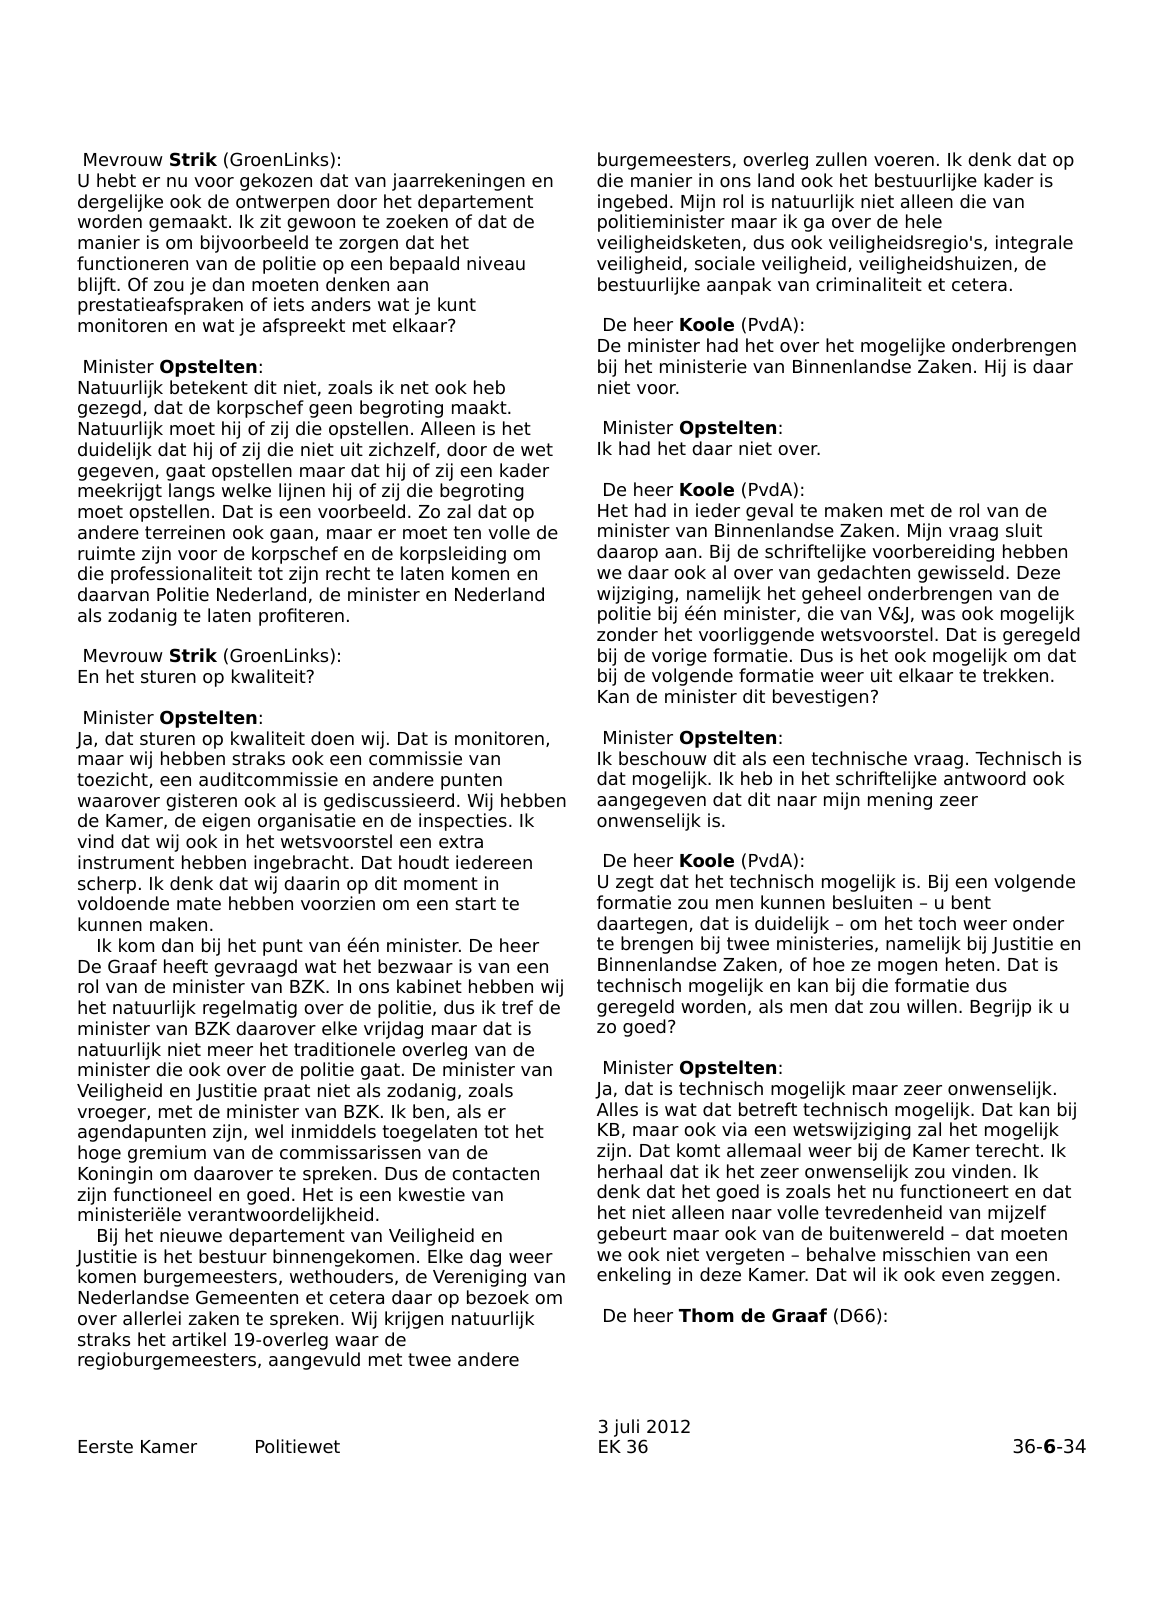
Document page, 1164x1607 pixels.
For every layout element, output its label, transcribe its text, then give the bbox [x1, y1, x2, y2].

text Ja, dat sturen op kwaliteit doen wij. Dat is monitoren, maar wij hebben straks ook een commissie van toezicht, een auditcommissie en andere punten waarover gisteren ook al is gediscussieerd. Wij hebben de Kamer, de eigen organisatie en de inspecties. Ik vind dat wij ook in het wetsvoorstel een extra instrument hebben ingebracht. Dat houdt iedereen scherp. Ik denk dat wij daarin op dit moment in voldoende mate hebben voorzien om een start te kunnen maken. [77, 728, 567, 936]
text Bij het nieuwe departement van Veiligheid en Justitie is het bestuur binnengekomen. Elke dag weer komen burgemeesters, wethouders, de Vereniging van Nederlandse Gemeenten et cetera daar op bezoek om over allerlei zaken te spreken. Wij krijgen natuurlijk straks het artikel 19-overleg waar de regioburgemeesters, aangevuld met twee andere [77, 1226, 567, 1371]
text U zegt dat het technisch mogelijk is. Bij een volgende formatie zou men kunnen besluiten – u bent daartegen, dat is duidelijk – om het toch weer onder te brengen bij twee ministeries, namelijk bij Justitie en Binnenlandse Zaken, of hoe ze mogen heten. Dat is technisch mogelijk en kan bij die formatie dus geregeld worden, als men dat zou willen. Begrijp ik u zo goed? [596, 872, 1087, 1038]
text Ik kom dan bij het punt van één minister. De heer De Graaf heeft gevraagd wat het bezwaar is van een rol van de minister van BZK. In ons kabinet hebben wij het natuurlijk regelmatig over de politie, dus ik tref de minister van BZK daarover elke vrijdag maar dat is natuurlijk niet meer het traditionele overleg van de minister die ook over de politie gaat. De minister van Veiligheid en Justitie praat niet als zodanig, zoals vroeger, met de minister van BZK. Ik ben, als er agendapunten zijn, wel inmiddels toegelaten tot het hoge gremium van de commissarissen van de Koningin om daarover te spreken. Dus de contacten zijn functioneel en goed. Het is een kwestie van ministeriële verantwoordelijkheid. [77, 936, 567, 1226]
text Mevrouw Strik (GroenLinks): [77, 150, 567, 171]
text Mevrouw Strik (GroenLinks): [77, 646, 567, 667]
text De heer Koole (PvdA): [596, 851, 1087, 872]
text De heer Koole (PvdA): [596, 315, 1087, 336]
text Ja, dat is technisch mogelijk maar zeer onwenselijk. Alles is wat dat betreft technisch mogelijk. Dat kan bij KB, maar ook via een wetswijziging zal het mogelijk zijn. Dat komt allemaal weer bij de Kamer terecht. Ik herhaal dat ik het zeer onwenselijk zou vinden. Ik denk dat het goed is zoals het nu functioneert en dat het niet alleen naar volle tevredenheid van mijzelf gebeurt maar ook van de buitenwereld – dat moeten we ook niet vergeten – behalve misschien van een enkeling in deze Kamer. Dat wil ik ook even zeggen. [596, 1079, 1087, 1286]
text burgemeesters, overleg zullen voeren. Ik denk dat op die manier in ons land ook het bestuurlijke kader is ingebed. Mijn rol is natuurlijk niet alleen die van politieminister maar ik ga over de hele veiligheidsketen, dus ook veiligheidsregio's, integrale veiligheid, sociale veiligheid, veiligheidshuizen, de bestuurlijke aanpak van criminaliteit et cetera. [596, 150, 1087, 295]
text Minister Opstelten: [596, 418, 1087, 439]
text Ik had het daar niet over. [596, 439, 1087, 460]
text Natuurlijk betekent dit niet, zoals ik net ook heb gezegd, dat de korpschef geen begroting maakt. Natuurlijk moet hij of zij die opstellen. Alleen is het duidelijk dat hij of zij die niet uit zichzelf, door de wet gegeven, gaat opstellen maar dat hij of zij een kader meekrijgt langs welke lijnen hij of zij die begroting moet opstellen. Dat is een voorbeeld. Zo zal dat op andere terreinen ook gaan, maar er moet ten volle de ruimte zijn voor de korpschef en de korpsleiding om die professionaliteit tot zijn recht te laten komen en daarvan Politie Nederland, de minister en Nederland als zodanig te laten profiteren. [77, 377, 567, 626]
text Minister Opstelten: [596, 1058, 1087, 1079]
text Ik beschouw dit als een technische vraag. Technisch is dat mogelijk. Ik heb in het schriftelijke antwoord ook aangegeven dat dit naar mijn mening zeer onwenselijk is. [596, 748, 1087, 831]
text De heer Thom de Graaf (D66): [596, 1306, 1087, 1327]
text Minister Opstelten: [596, 728, 1087, 748]
text En het sturen op kwaliteit? [77, 667, 567, 688]
text De heer Koole (PvdA): [596, 480, 1087, 500]
text Het had in ieder geval te maken met de rol van de minister van Binnenlandse Zaken. Mijn vraag sluit daarop aan. Bij de schriftelijke voorbereiding hebben we daar ook al over van gedachten gewisseld. Deze wijziging, namelijk het geheel onderbrengen van de politie bij één minister, die van V&J, was ook mogelijk zonder het voorliggende wetsvoorstel. Dat is geregeld bij de vorige formatie. Dus is het ook mogelijk om dat bij de volgende formatie weer uit elkaar te trekken. Kan de minister dit bevestigen? [596, 500, 1087, 708]
text De minister had het over het mogelijke onderbrengen bij het ministerie van Binnenlandse Zaken. Hij is daar niet voor. [596, 336, 1087, 398]
text U hebt er nu voor gekozen dat van jaarrekeningen en dergelijke ook de ontwerpen door het departement worden gemaakt. Ik zit gewoon te zoeken of dat de manier is om bijvoorbeeld te zorgen dat het functioneren van de politie op een bepaald niveau blijft. Of zou je dan moeten denken aan prestatieafspraken of iets anders wat je kunt monitoren en wat je afspreekt met elkaar? [77, 171, 567, 337]
text Minister Opstelten: [77, 357, 567, 377]
text Minister Opstelten: [77, 708, 567, 728]
